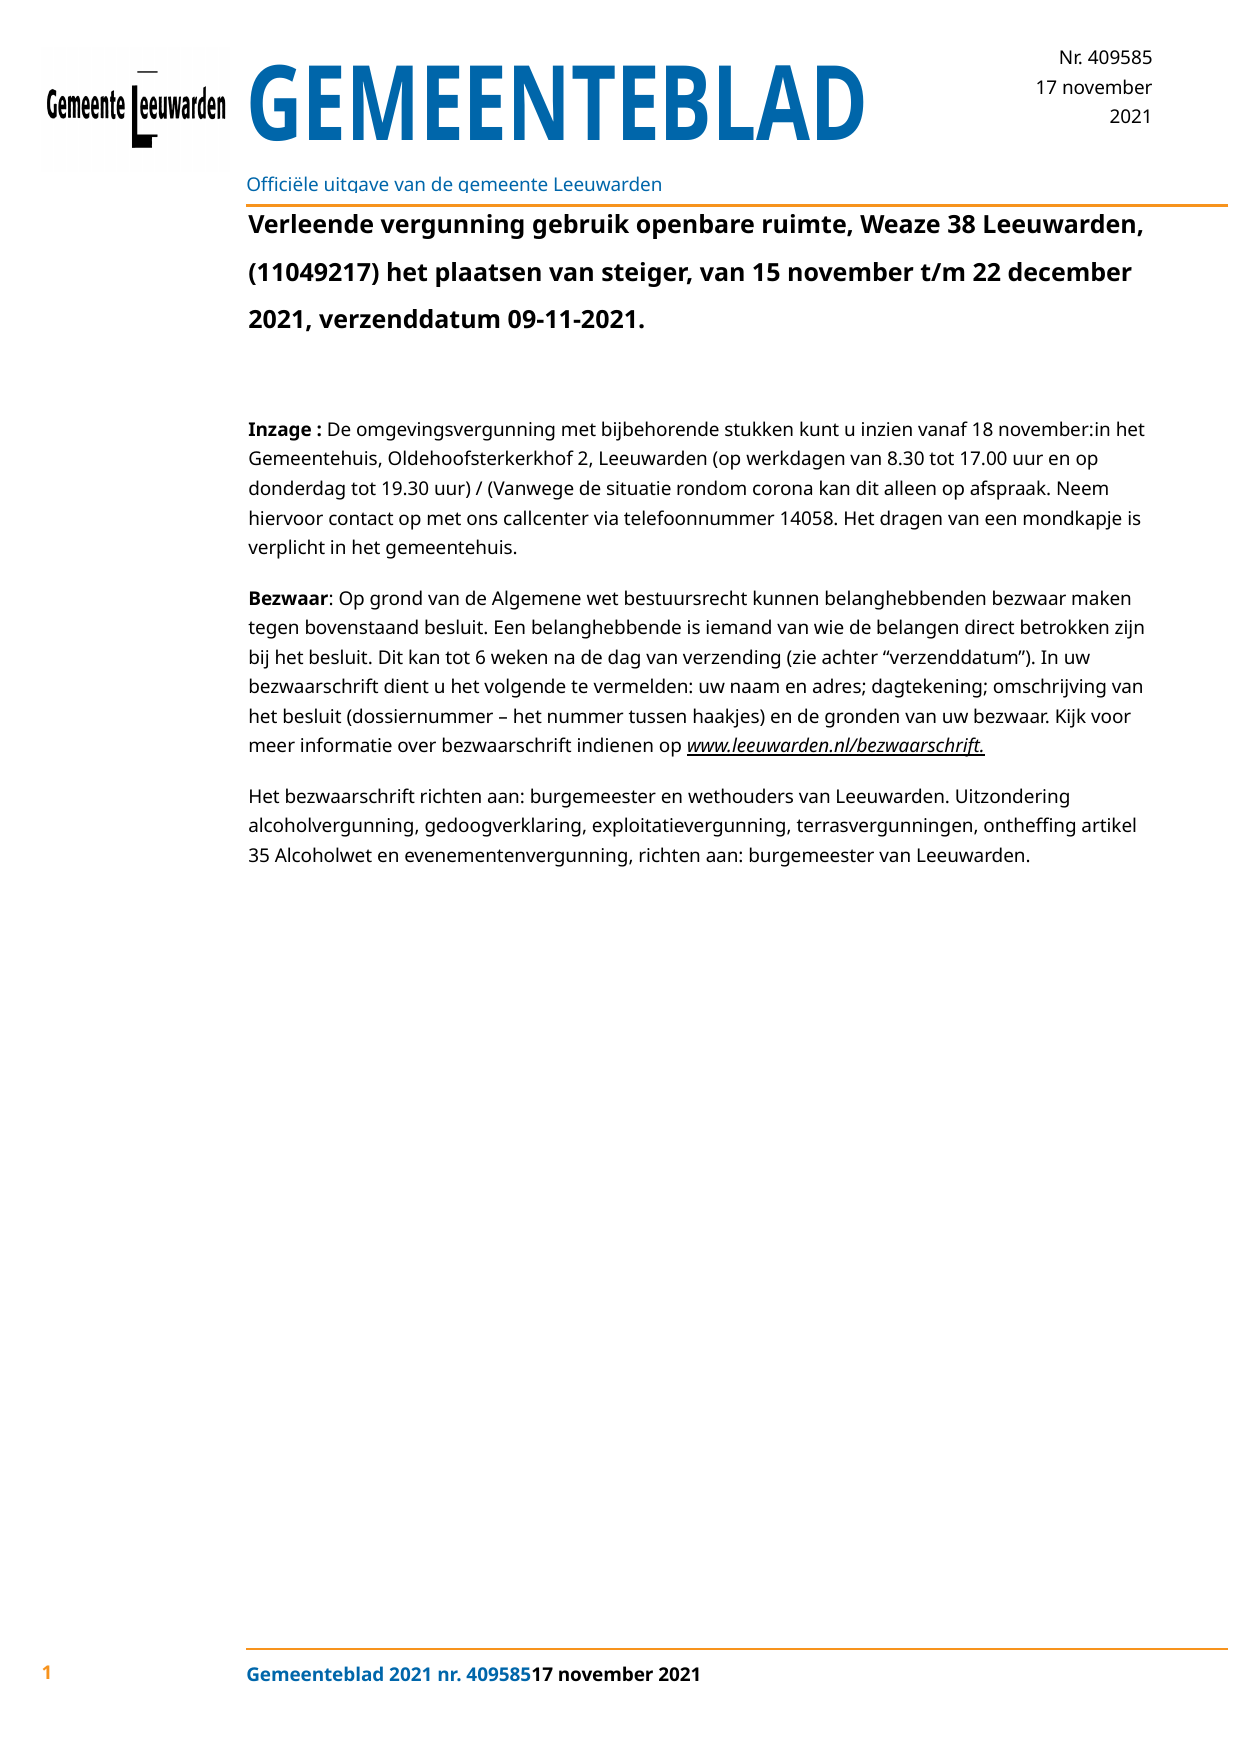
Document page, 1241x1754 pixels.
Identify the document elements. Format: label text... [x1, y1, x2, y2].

text Bezwaar: Op grond van de Algemene wet bestuursrecht kunnen belanghebbenden bezwaar maken tegen bovenstaand besluit. Een belanghebbende is iemand van wie de belangen direct betrokken zijn bij het besluit. Dit kan tot 6 weken na de dag van verzending (zie achter “verzenddatum”). In uw bezwaarschrift dient u het volgende te vermelden: uw naam en adres; dagtekening; omschrijving van het besluit (dossiernummer – het nummer tussen haakjes) en de gronden van uw bezwaar. Kijk voor meer informatie over bezwaarschrift indienen op www.leeuwarden.nl/bezwaarschrift. [248, 585, 1152, 758]
picture [41, 47, 231, 172]
text Inzage : De omgevingsvergunning met bijbehorende stukken kunt u inzien vanaf 18 november:in het Gemeentehuis, Oldehoofsterkerkhof 2, Leeuwarden (op werkdagen van 8.30 tot 17.00 uur en op donderdag tot 19.30 uur) / (Vanwege de situatie rondom corona kan dit alleen op afspraak. Neem hiervoor contact op met ons callcenter via telefoonnummer 14058. Het dragen van een mondkapje is verplicht in het gemeentehuis. [248, 416, 1152, 560]
text Verleende vergunning gebruik openbare ruimte, Weaze 38 Leeuwarden, (11049217) het plaatsen van steiger, van 15 november t/m 22 december 2021, verzenddatum 09-11-2021. [248, 207, 1152, 336]
text Het bezwaarschrift richten aan: burgemeester en wethouders van Leeuwarden. Uitzondering alcoholvergunning, gedoogverklaring, exploitatievergunning, terrasvergunningen, ontheffing artikel 35 Alcoholwet en evenementenvergunning, richten aan: burgemeester van Leeuwarden. [248, 783, 1152, 868]
